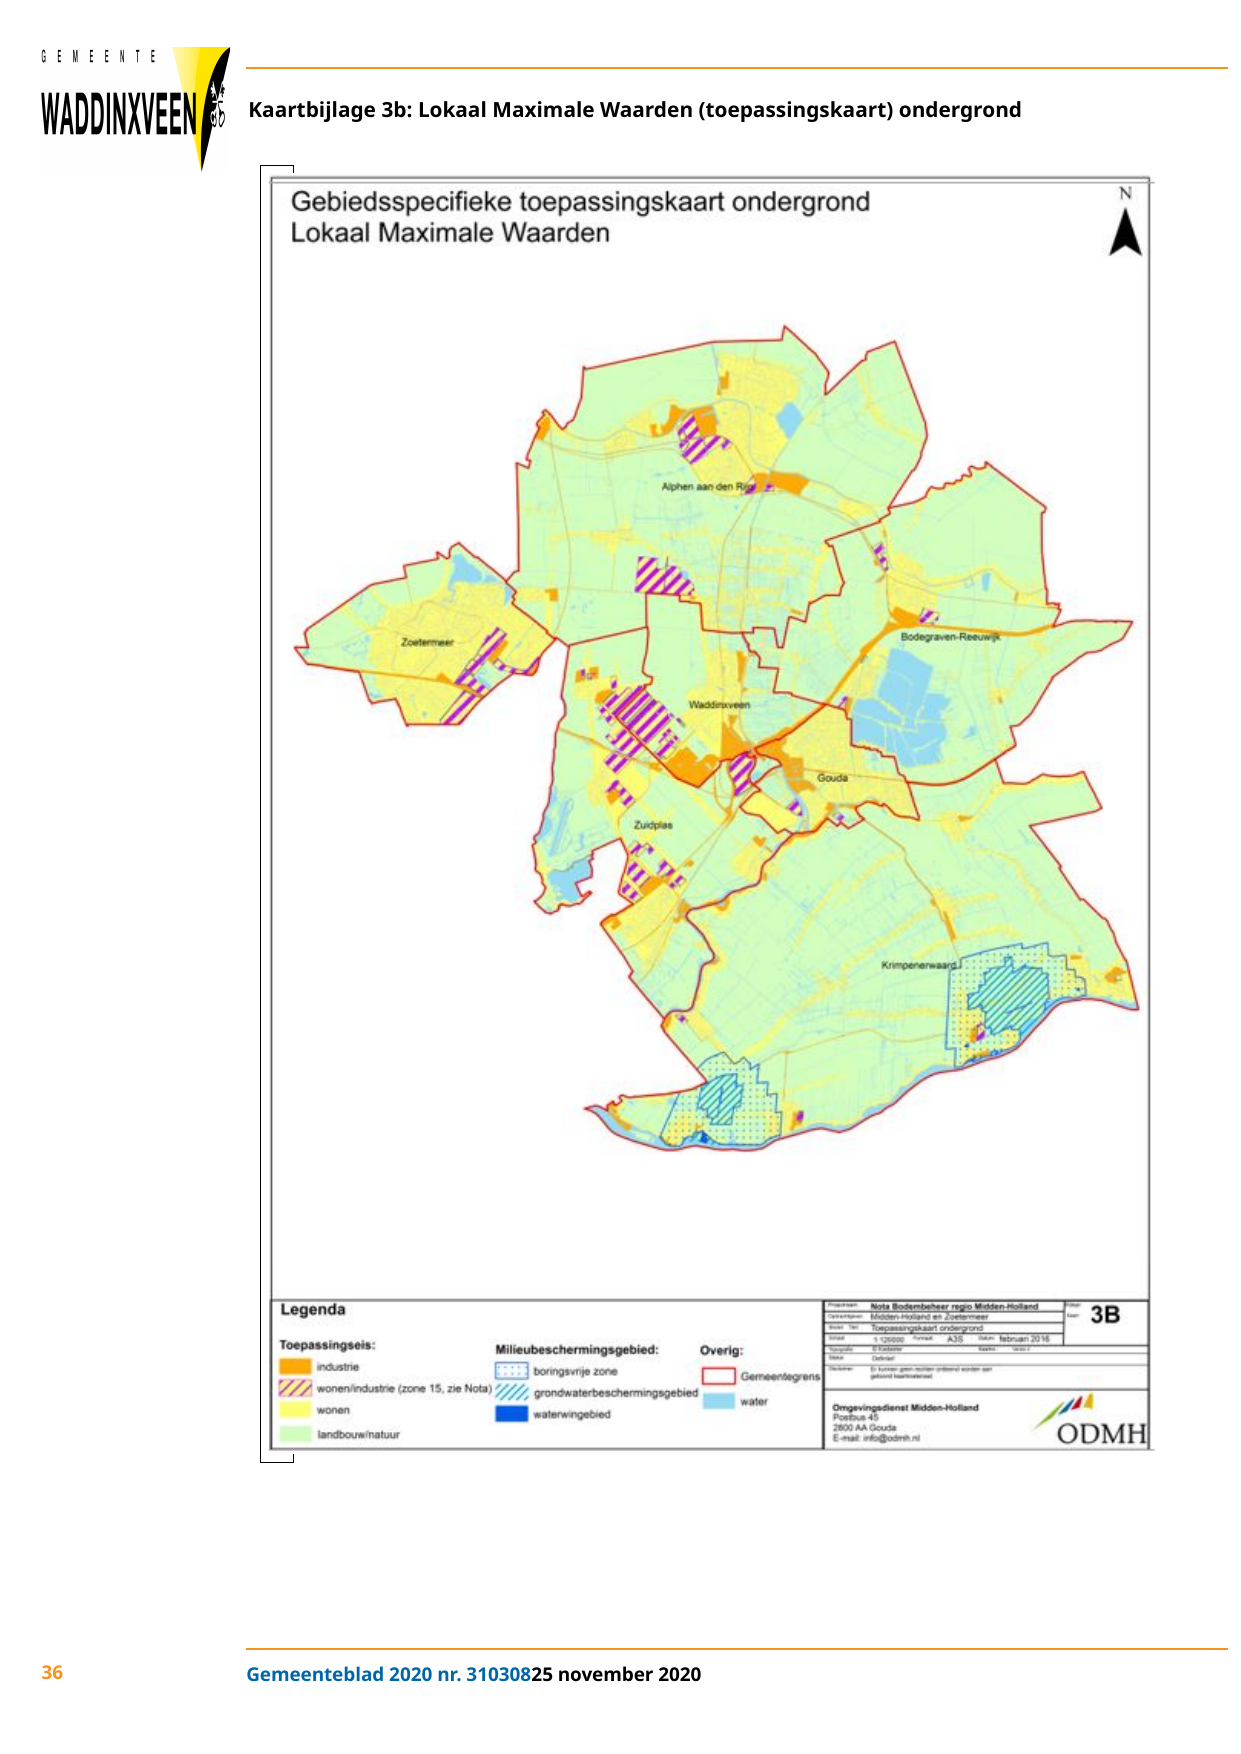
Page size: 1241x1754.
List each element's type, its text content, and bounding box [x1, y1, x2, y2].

text Kaartbijlage 3b: Lokaal Maximale Waarden (toepassingskaart) ondergrond [248, 95, 1152, 123]
picture [41, 47, 231, 172]
picture [268, 173, 1155, 1454]
